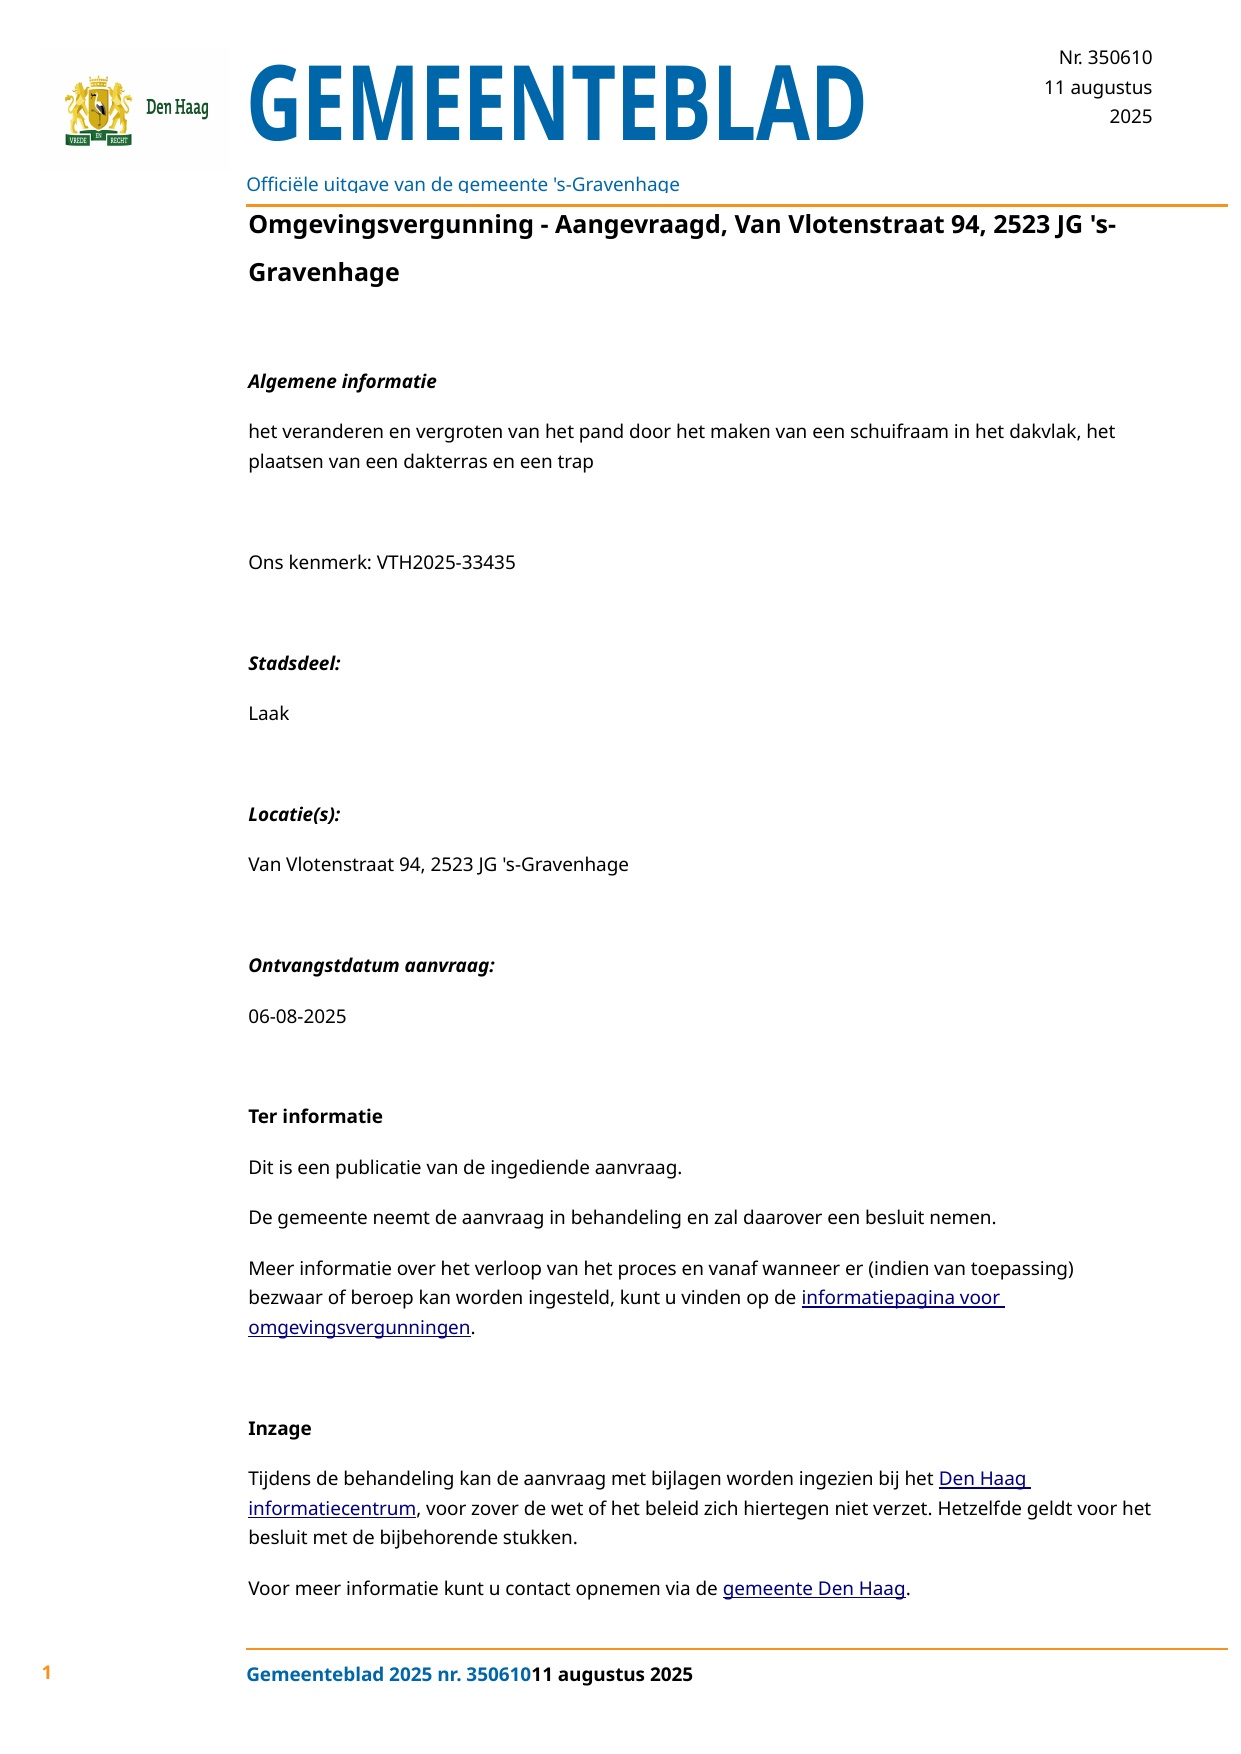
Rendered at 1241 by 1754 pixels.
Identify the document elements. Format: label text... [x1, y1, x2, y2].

text Locatie(s): [248, 801, 1152, 827]
text Inzage [248, 1415, 1152, 1441]
text Van Vlotenstraat 94, 2523 JG 's-Gravenhage [248, 852, 1152, 877]
text Omgevingsvergunning - Aangevraagd, Van Vlotenstraat 94, 2523 JG 's-Gravenhage [248, 207, 1152, 288]
text Ontvangstdatum aanvraag: [248, 952, 1152, 978]
text Laak [248, 700, 1152, 726]
text Stadsdeel: [248, 650, 1152, 676]
picture [41, 47, 231, 172]
text 06-08-2025 [248, 1003, 1152, 1029]
text Dit is een publicatie van de ingediende aanvraag. [248, 1154, 1152, 1180]
text het veranderen en vergroten van het pand door het maken van een schuifraam in het dakvlak, het plaatsen van een dakterras en een trap [248, 419, 1152, 474]
text Ons kenmerk: VTH2025-33435 [248, 549, 1152, 575]
text Meer informatie over het verloop van het proces en vanaf wanneer er (indien van toepassing) bezwaar of beroep kan worden ingesteld, kunt u vinden op de informatiepagina voor omgevingsvergunningen. [248, 1255, 1152, 1340]
text Tijdens de behandeling kan de aanvraag met bijlagen worden ingezien bij het Den Haag informatiecentrum, voor zover de wet of het beleid zich hiertegen niet verzet. Hetzelfde geldt voor het besluit met de bijbehorende stukken. [248, 1465, 1152, 1550]
text Ter informatie [248, 1104, 1152, 1129]
text Voor meer informatie kunt u contact opnemen via de gemeente Den Haag. [248, 1575, 1152, 1601]
text De gemeente neemt de aanvraag in behandeling en zal daarover een besluit nemen. [248, 1204, 1152, 1230]
text Algemene informatie [248, 368, 1152, 394]
